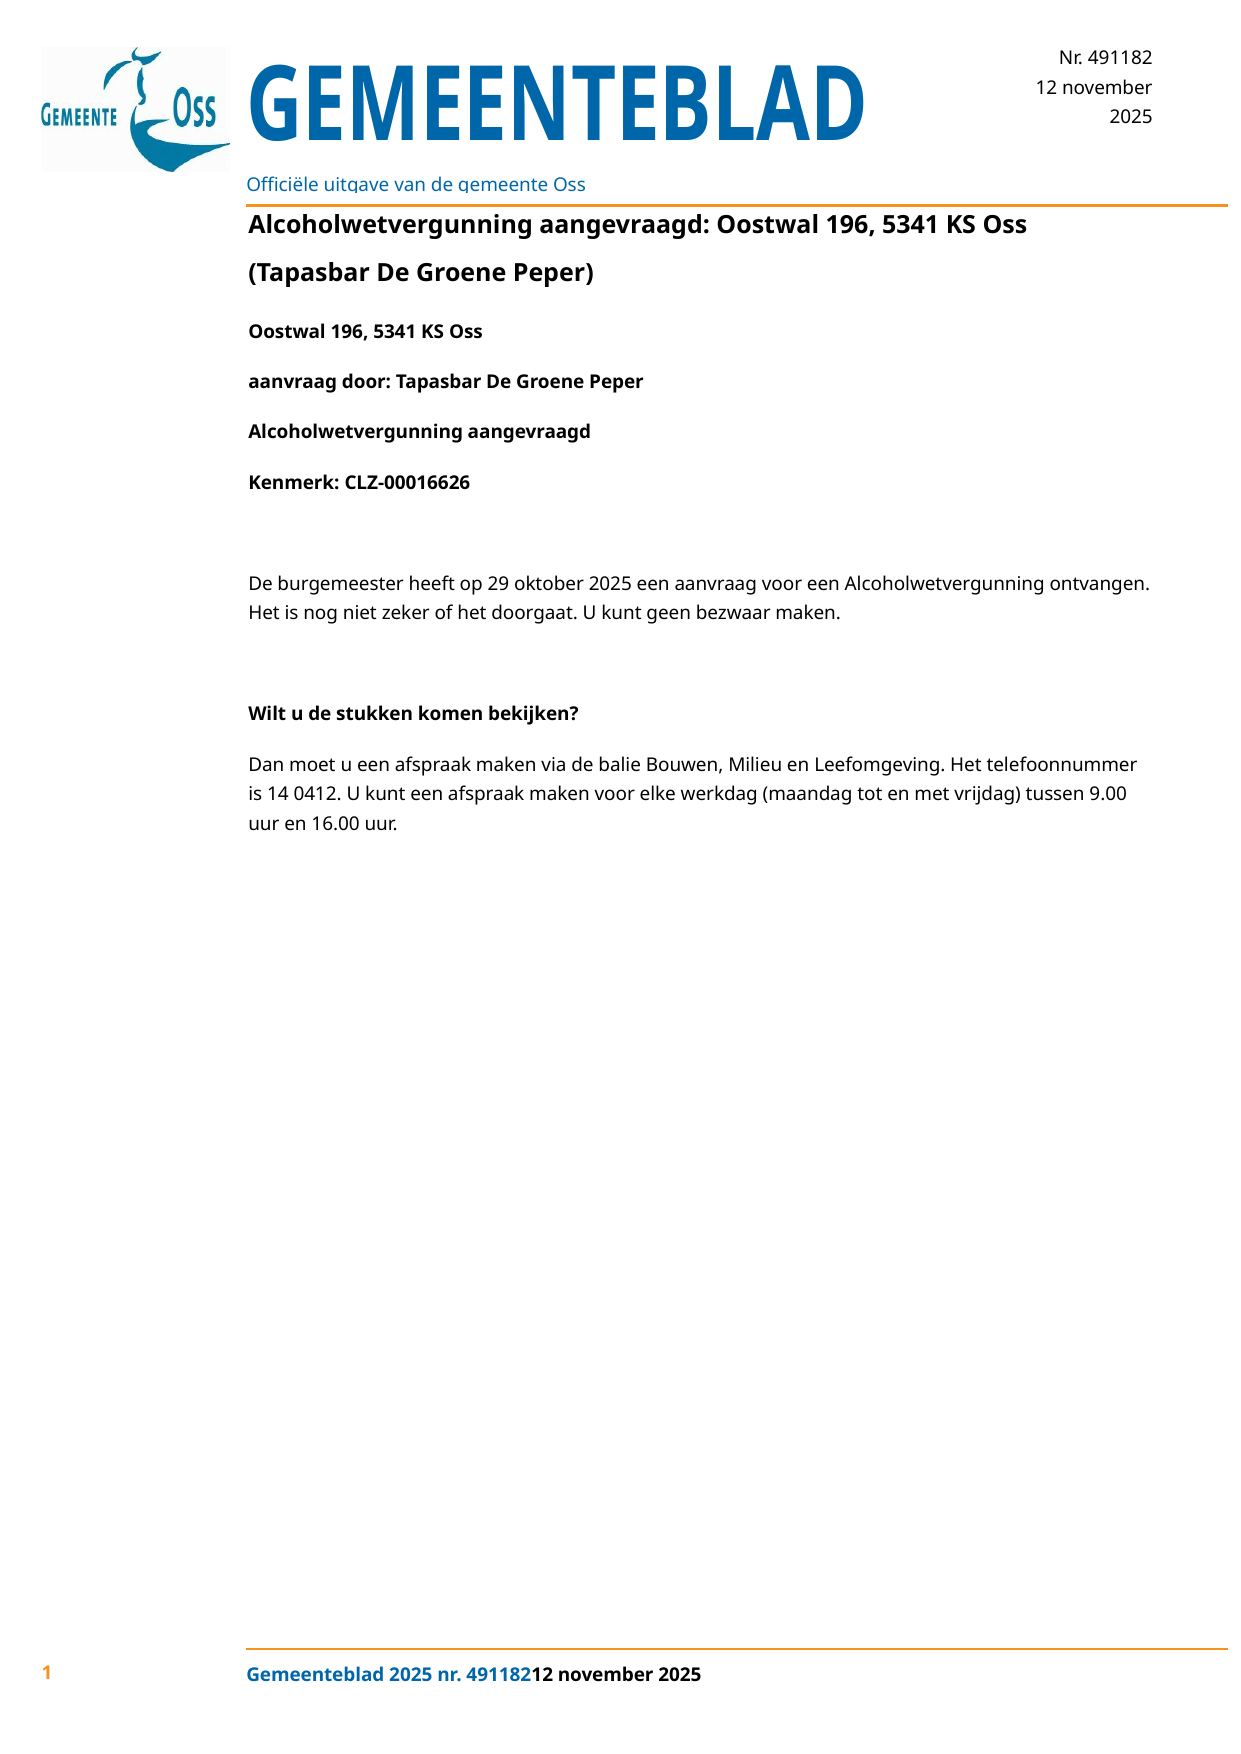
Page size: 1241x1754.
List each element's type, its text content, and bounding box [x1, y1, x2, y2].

text Kenmerk: CLZ-00016626 [248, 469, 1152, 495]
text Alcoholwetvergunning aangevraagd [248, 419, 1152, 444]
text De burgemeester heeft op 29 oktober 2025 een aanvraag voor een Alcoholwetvergunning ontvangen. Het is nog niet zeker of het doorgaat. U kunt geen bezwaar maken. [248, 570, 1152, 625]
text Alcoholwetvergunning aangevraagd: Oostwal 196, 5341 KS Oss (Tapasbar De Groene Peper) [248, 207, 1152, 288]
text aanvraag door: Tapasbar De Groene Peper [248, 368, 1152, 394]
text Oostwal 196, 5341 KS Oss [248, 318, 1152, 344]
text Wilt u de stukken komen bekijken? [248, 700, 1152, 726]
text Dan moet u een afspraak maken via de balie Bouwen, Milieu en Leefomgeving. Het telefoonnummer is 14 0412. U kunt een afspraak maken voor elke werkdag (maandag tot en met vrijdag) tussen 9.00 uur en 16.00 uur. [248, 751, 1152, 836]
picture [41, 47, 231, 172]
